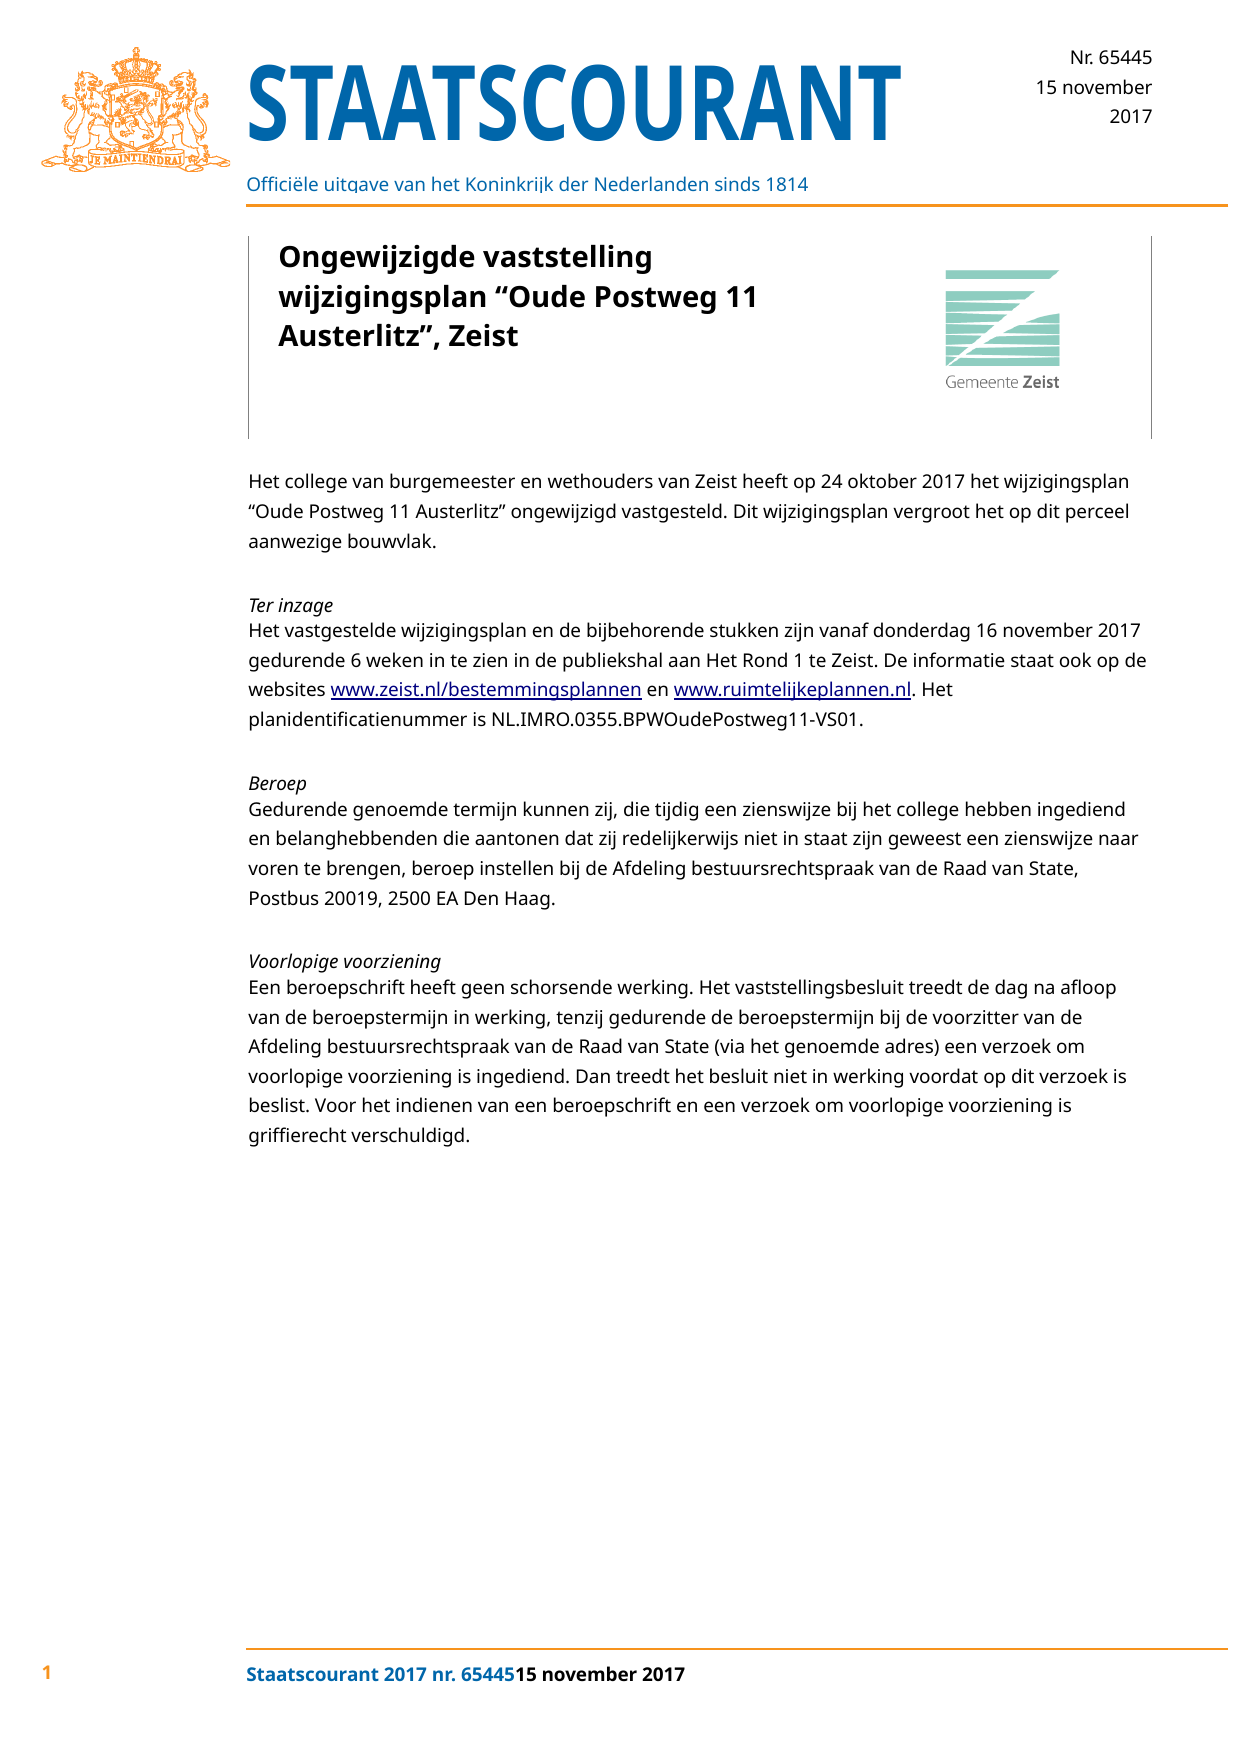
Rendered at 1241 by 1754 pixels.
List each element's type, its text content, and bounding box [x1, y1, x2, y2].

text Het college van burgemeester en wethouders van Zeist heeft op 24 oktober 2017 het wijzigingsplan “Oude Postweg 11 Austerlitz” ongewijzigd vastgesteld. Dit wijzigingsplan vergroot het op dit perceel aanwezige bouwvlak. [248, 469, 1152, 553]
table_header [850, 414, 1151, 439]
table_header [850, 236, 910, 413]
text Gedurende genoemde termijn kunnen zij, die tijdig een zienswijze bij het college hebben ingediend en belanghebbenden die aantonen dat zij redelijkerwijs niet in staat zijn geweest een zienswijze naar voren te brengen, beroep instellen bij de Afdeling bestuursrechtspraak van de Raad van State, Postbus 20019, 2500 EA Den Haag. [248, 796, 1152, 910]
text Ter inzage [248, 592, 1152, 617]
text Beroep [248, 770, 1152, 796]
text Een beroepschrift heeft geen schorsende werking. Het vaststellingsbesluit treedt de dag na afloop van de beroepstermijn in werking, tenzij gedurende de beroepstermijn bij de voorzitter van de Afdeling bestuursrechtspraak van de Raad van State (via het genoemde adres) een verzoek om voorlopige voorziening is ingediend. Dan treedt het besluit niet in werking voordat op dit verzoek is beslist. Voor het indienen van een beroepschrift en een verzoek om voorlopige voorziening is griffierecht verschuldigd. [248, 974, 1152, 1148]
text Het vastgestelde wijzigingsplan en de bijbehorende stukken zijn vanaf donderdag 16 november 2017 gedurende 6 weken in te zien in de publiekshal aan Het Rond 1 te Zeist. De informatie staat ook op de websites www.zeist.nl/bestemmingsplannen en www.ruimtelijkeplannen.nl. Het planidentificatienummer is NL.IMRO.0355.BPWOudePostweg11-VS01. [248, 617, 1152, 732]
picture [41, 47, 231, 172]
picture [910, 236, 1091, 414]
table_header [1091, 236, 1151, 413]
text Voorlopige voorziening [248, 949, 1152, 974]
table_header Ongewijzigde vaststelling wijzigingsplan “Oude Postweg 11 Austerlitz”, Zeist [249, 236, 850, 439]
